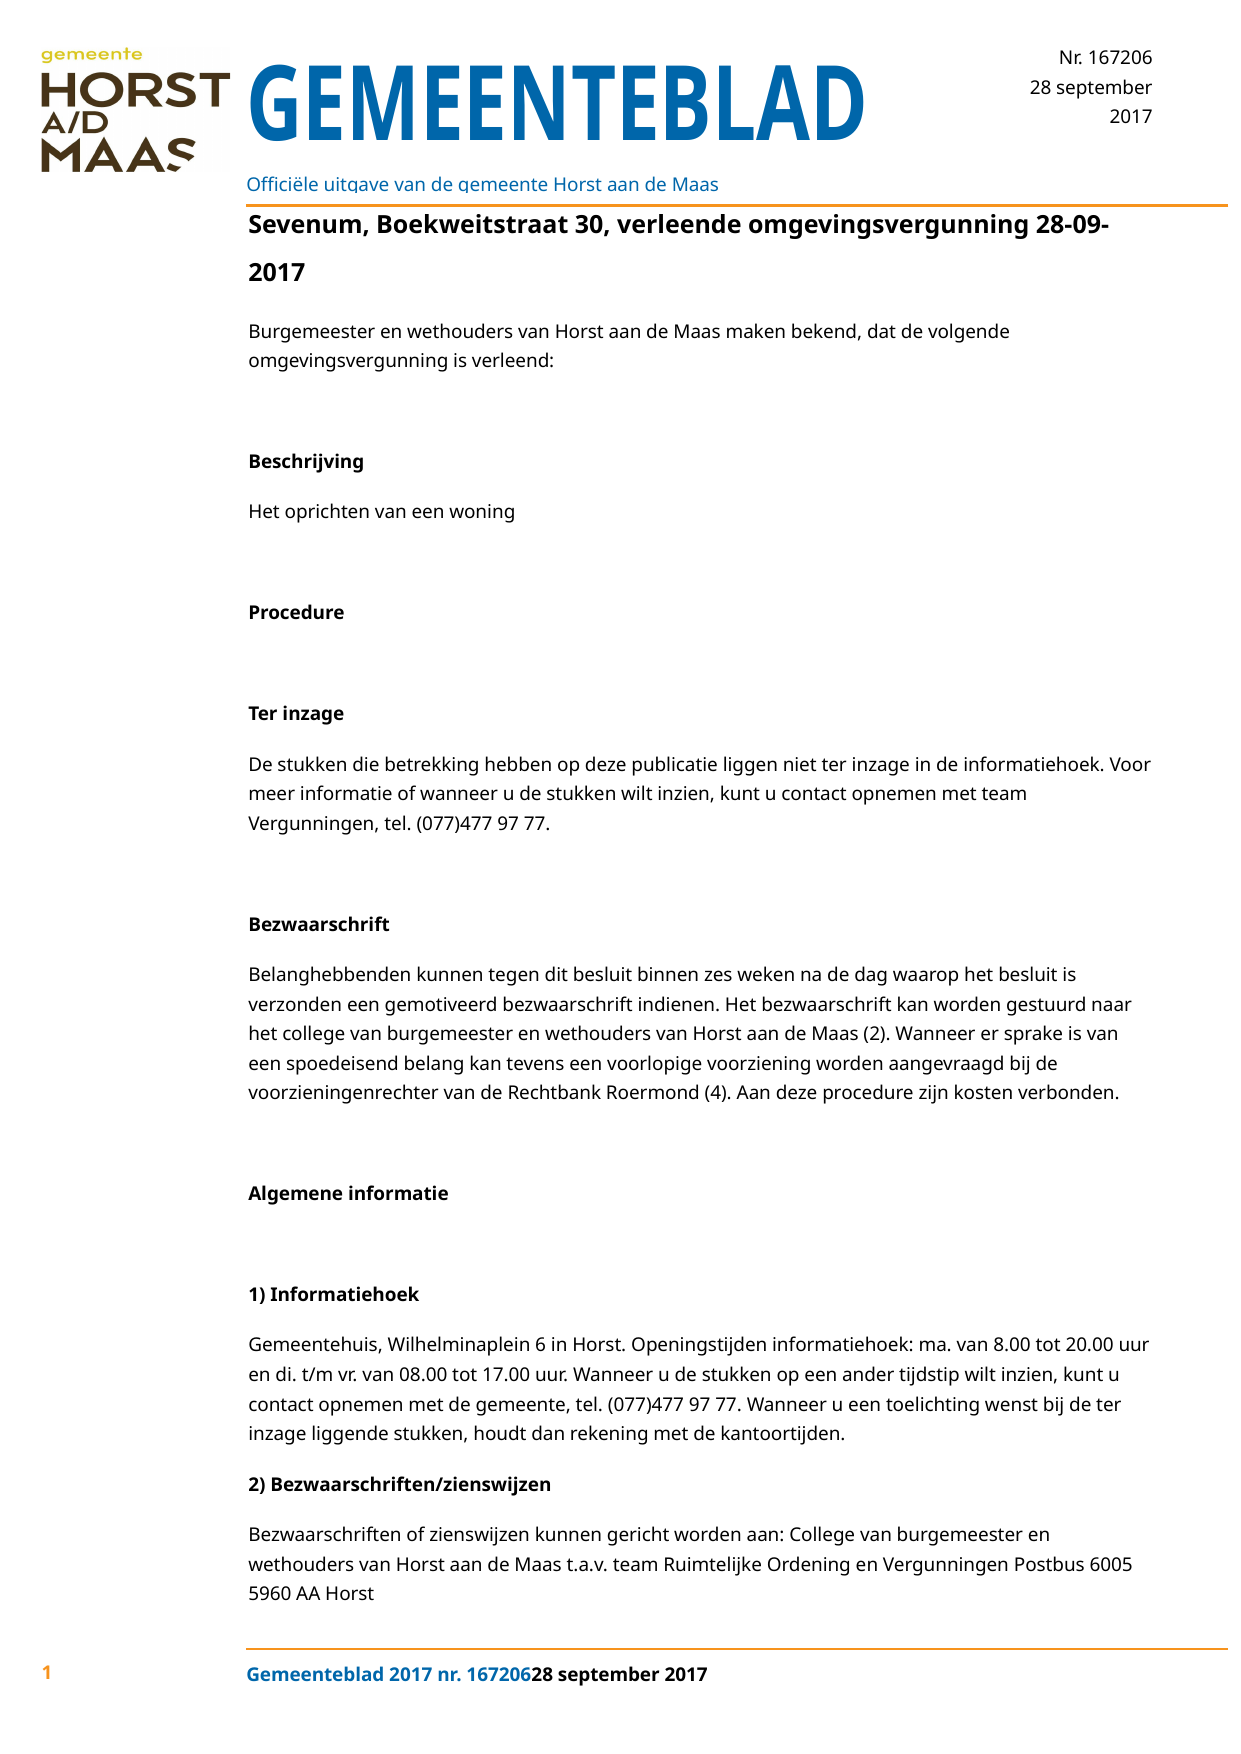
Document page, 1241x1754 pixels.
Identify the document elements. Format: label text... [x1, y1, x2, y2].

text De stukken die betrekking hebben op deze publicatie liggen niet ter inzage in de informatiehoek. Voor meer informatie of wanneer u de stukken wilt inzien, kunt u contact opnemen met team Vergunningen, tel. (077)477 97 77. [248, 751, 1152, 836]
text Beschrijving [248, 448, 1152, 474]
text Procedure [248, 599, 1152, 625]
text 1) Informatiehoek [248, 1281, 1152, 1307]
text Ter inzage [248, 700, 1152, 726]
text Bezwaarschrift [248, 911, 1152, 937]
text Burgemeester en wethouders van Horst aan de Maas maken bekend, dat de volgende omgevingsvergunning is verleend: [248, 318, 1152, 373]
text Sevenum, Boekweitstraat 30, verleende omgevingsvergunning 28-09-2017 [248, 207, 1152, 288]
text Belanghebbenden kunnen tegen dit besluit binnen zes weken na de dag waarop het besluit is verzonden een gemotiveerd bezwaarschrift indienen. Het bezwaarschrift kan worden gestuurd naar het college van burgemeester en wethouders van Horst aan de Maas (2). Wanneer er sprake is van een spoedeisend belang kan tevens een voorlopige voorziening worden aangevraagd bij de voorzieningenrechter van de Rechtbank Roermond (4). Aan deze procedure zijn kosten verbonden. [248, 961, 1152, 1105]
text Gemeentehuis, Wilhelminaplein 6 in Horst. Openingstijden informatiehoek: ma. van 8.00 tot 20.00 uur en di. t/m vr. van 08.00 tot 17.00 uur. Wanneer u de stukken op een ander tijdstip wilt inzien, kunt u contact opnemen met de gemeente, tel. (077)477 97 77. Wanneer u een toelichting wenst bij de ter inzage liggende stukken, houdt dan rekening met de kantoortijden. [248, 1332, 1152, 1446]
text Het oprichten van een woning [248, 499, 1152, 524]
text 2) Bezwaarschriften/zienswijzen [248, 1471, 1152, 1497]
picture [41, 47, 231, 172]
text Bezwaarschriften of zienswijzen kunnen gericht worden aan: College van burgemeester en wethouders van Horst aan de Maas t.a.v. team Ruimtelijke Ordening en Vergunningen Postbus 6005 5960 AA Horst [248, 1521, 1152, 1606]
text Algemene informatie [248, 1180, 1152, 1206]
